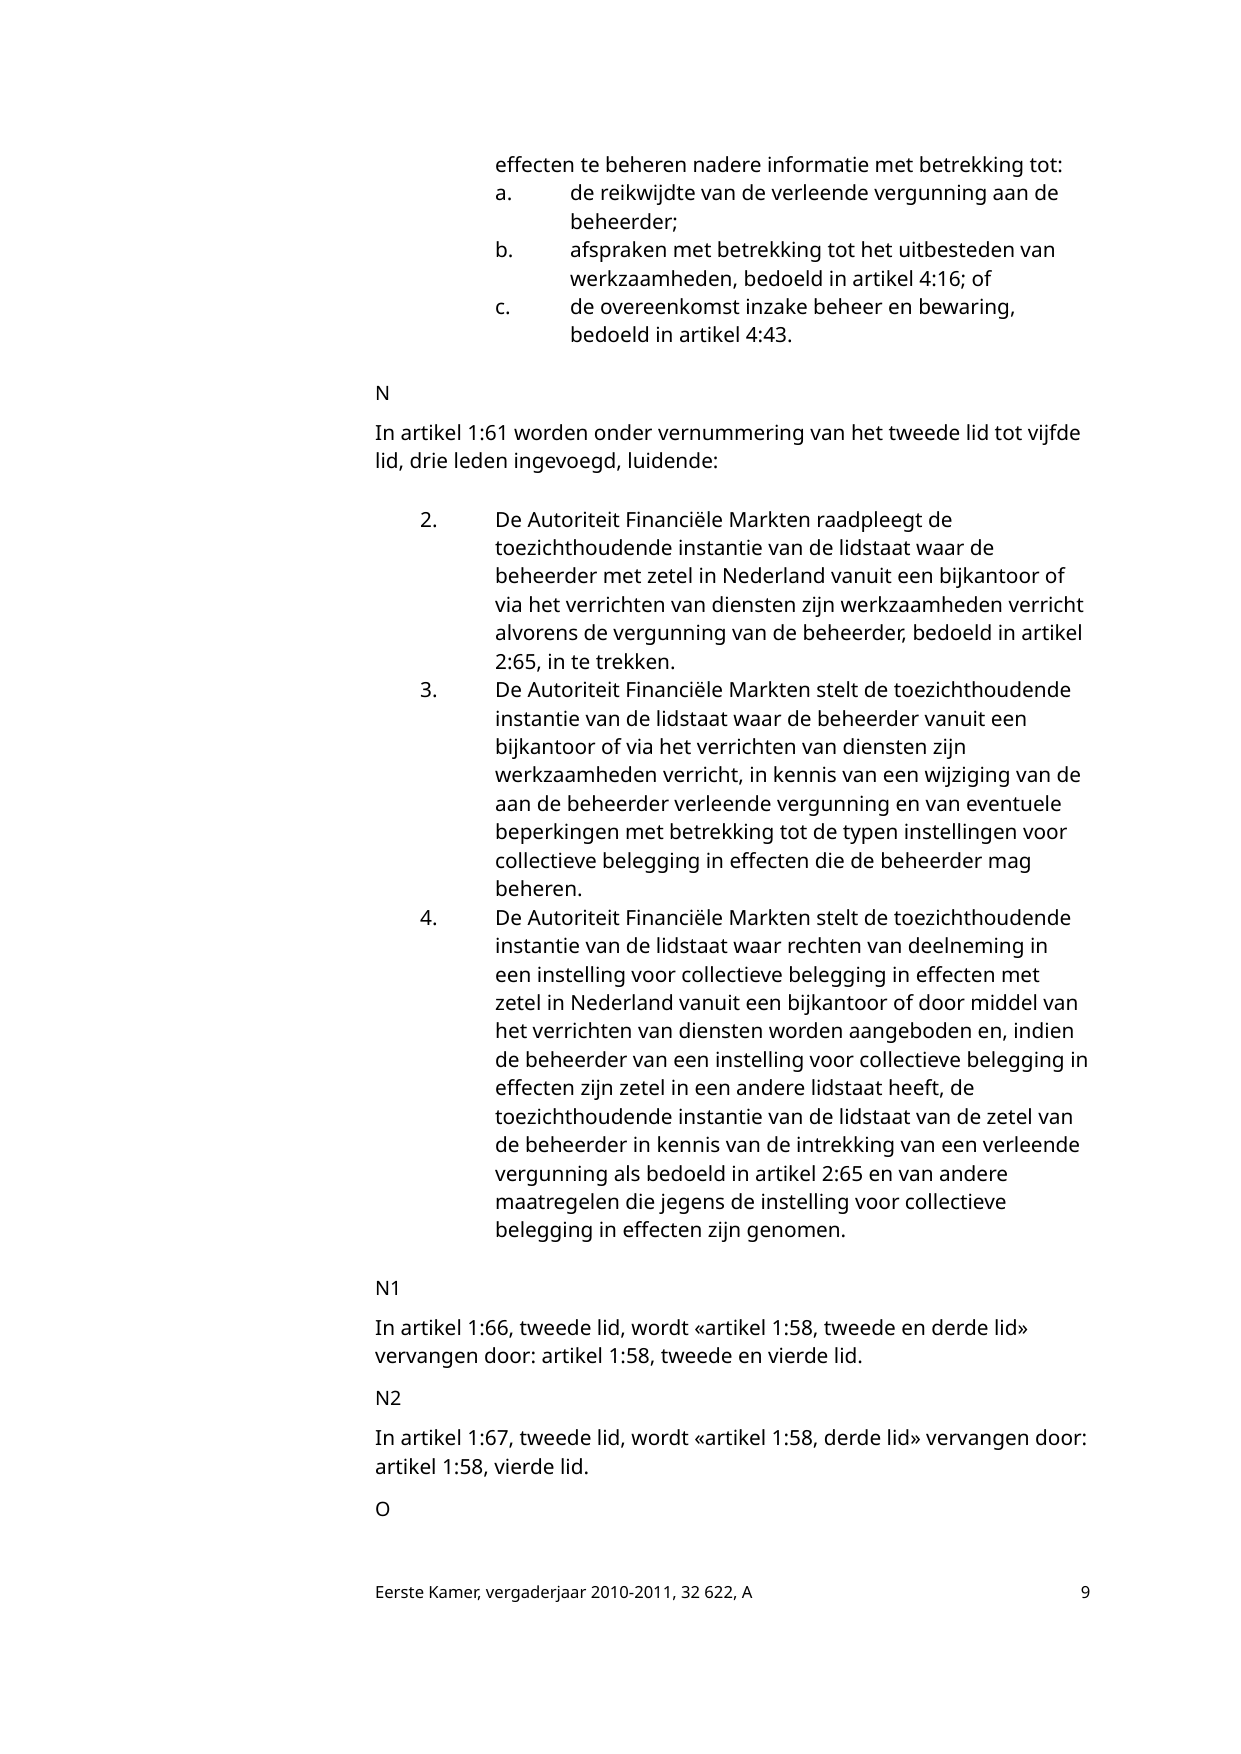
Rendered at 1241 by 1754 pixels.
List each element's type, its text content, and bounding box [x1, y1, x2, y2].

text N1 [375, 1274, 1090, 1301]
list De Autoriteit Financiële Markten raadpleegt de toezichthoudende instantie van de lidstaat waar de beheerder met zetel in Nederland vanuit een bijkantoor of via het verrichten van diensten zijn werkzaamheden verricht alvorens de vergunning van de beheerder, bedoeld in artikel 2:65, in te trekken. [420, 505, 1090, 675]
list De Autoriteit Financiële Markten stelt de toezichthoudende instantie van de lidstaat waar de beheerder vanuit een bijkantoor of via het verrichten van diensten zijn werkzaamheden verricht, in kennis van een wijziging van de aan de beheerder verleende vergunning en van eventuele beperkingen met betrekking tot de typen instellingen voor collectieve belegging in effecten die de beheerder mag beheren. [420, 675, 1090, 903]
list afspraken met betrekking tot het uitbesteden van werkzaamheden, bedoeld in artikel 4:16; of [495, 235, 1090, 292]
list effecten te beheren nadere informatie met betrekking tot: [420, 150, 1090, 178]
text In artikel 1:67, tweede lid, wordt «artikel 1:58, derde lid» vervangen door: artikel 1:58, vierde lid. [375, 1423, 1090, 1480]
text N [375, 379, 1090, 406]
text N2 [375, 1385, 1090, 1412]
list De Autoriteit Financiële Markten stelt de toezichthoudende instantie van de lidstaat waar rechten van deelneming in een instelling voor collectieve belegging in effecten met zetel in Nederland vanuit een bijkantoor of door middel van het verrichten van diensten worden aangeboden en, indien de beheerder van een instelling voor collectieve belegging in effecten zijn zetel in een andere lidstaat heeft, de toezichthoudende instantie van de lidstaat van de zetel van de beheerder in kennis van de intrekking van een verleende vergunning als bedoeld in artikel 2:65 en van andere maatregelen die jegens de instelling voor collectieve belegging in effecten zijn genomen. [420, 903, 1090, 1244]
text In artikel 1:66, tweede lid, wordt «artikel 1:58, tweede en derde lid» vervangen door: artikel 1:58, tweede en vierde lid. [375, 1313, 1090, 1370]
text O [375, 1495, 1090, 1522]
list de overeenkomst inzake beheer en bewaring, bedoeld in artikel 4:43. [495, 292, 1090, 349]
list de reikwijdte van de verleende vergunning aan de beheerder; [495, 178, 1090, 235]
text In artikel 1:61 worden onder vernummering van het tweede lid tot vijfde lid, drie leden ingevoegd, luidende: [375, 418, 1090, 475]
